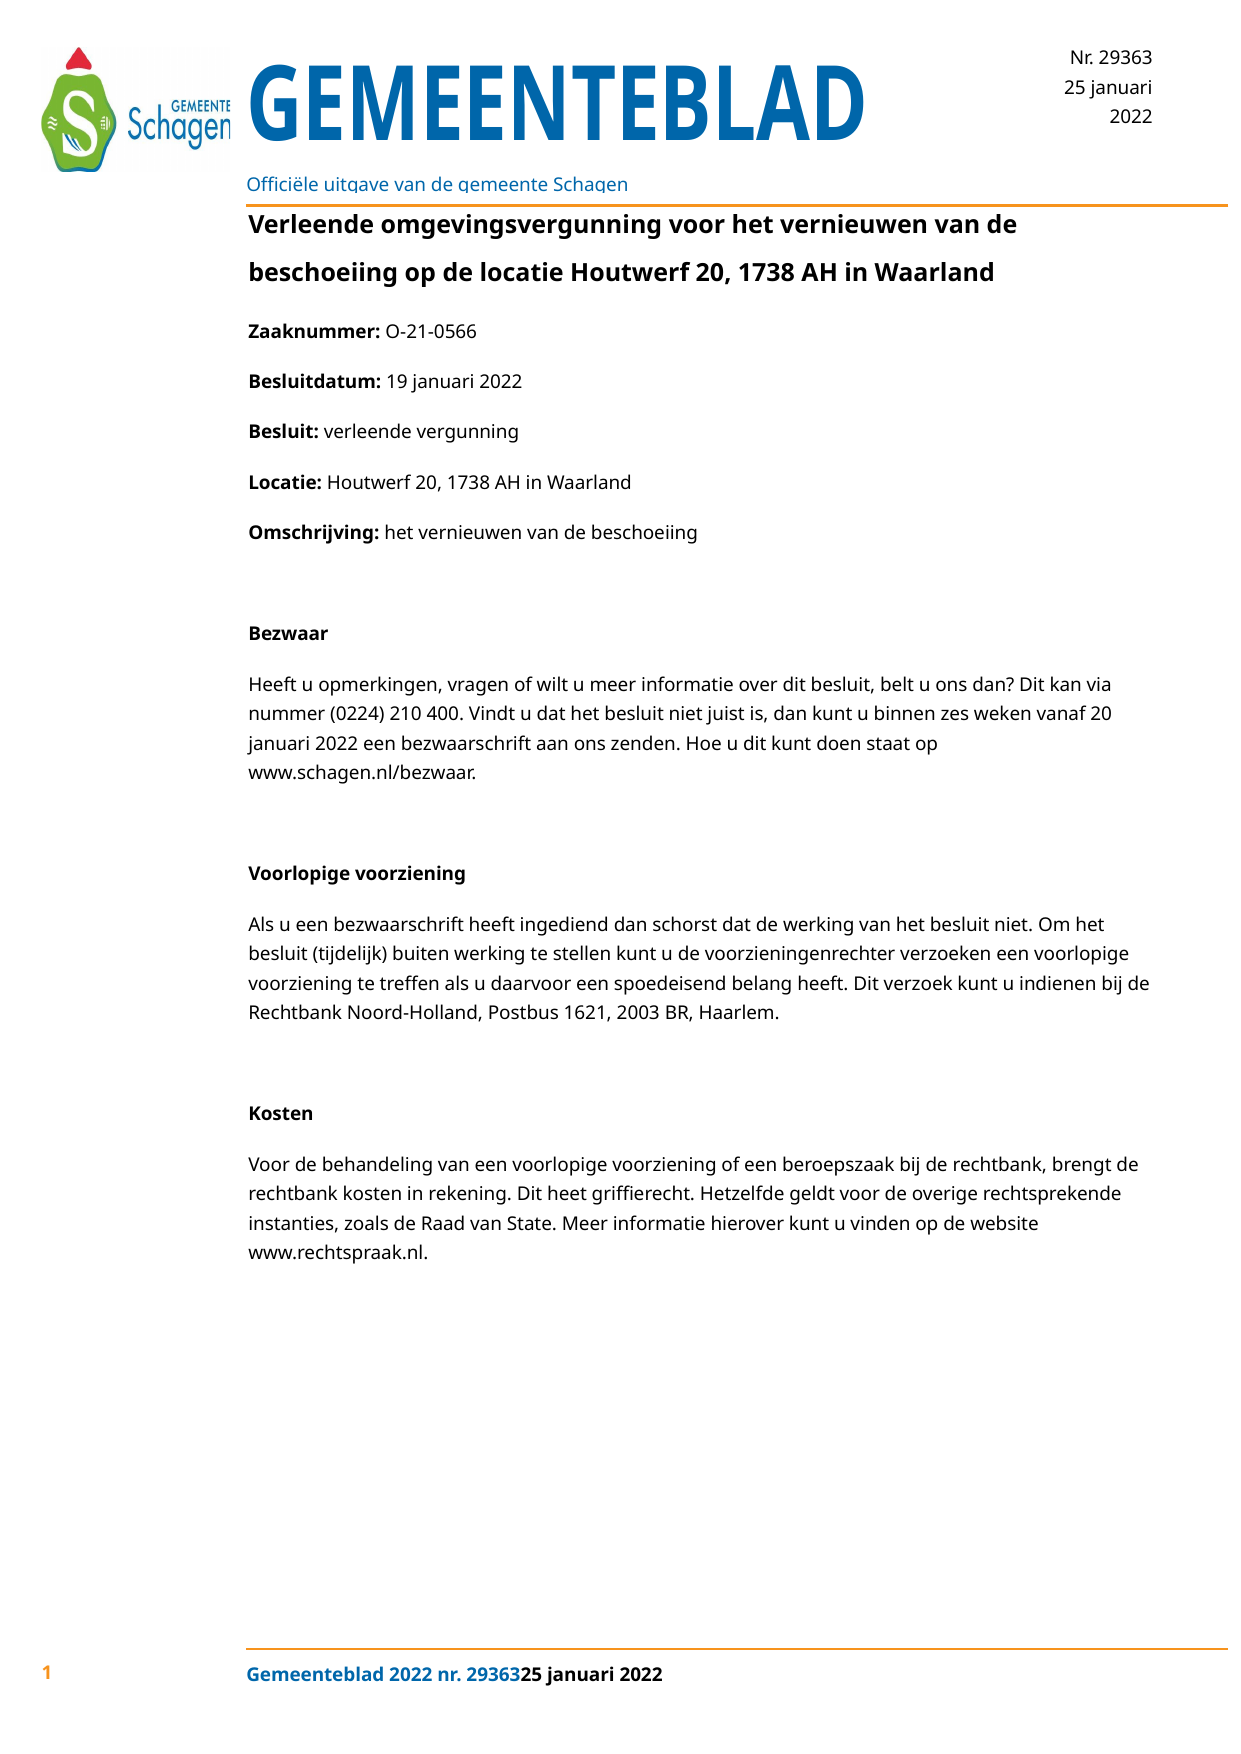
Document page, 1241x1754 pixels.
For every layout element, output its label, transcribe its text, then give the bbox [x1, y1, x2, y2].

text Omschrijving: het vernieuwen van de beschoeiing [248, 519, 1152, 545]
text Zaaknummer: O-21-0566 [248, 318, 1152, 344]
text Kosten [248, 1100, 1152, 1126]
text Voorlopige voorziening [248, 860, 1152, 886]
text Bezwaar [248, 620, 1152, 646]
text Locatie: Houtwerf 20, 1738 AH in Waarland [248, 469, 1152, 495]
text Voor de behandeling van een voorlopige voorziening of een beroepszaak bij de rechtbank, brengt de rechtbank kosten in rekening. Dit heet griffierecht. Hetzelfde geldt voor de overige rechtsprekende instanties, zoals de Raad van State. Meer informatie hierover kunt u vinden op de website www.rechtspraak.nl. [248, 1151, 1152, 1265]
text Heeft u opmerkingen, vragen of wilt u meer informatie over dit besluit, belt u ons dan? Dit kan via nummer (0224) 210 400. Vindt u dat het besluit niet juist is, dan kunt u binnen zes weken vanaf 20 januari 2022 een bezwaarschrift aan ons zenden. Hoe u dit kunt doen staat op www.schagen.nl/bezwaar. [248, 671, 1152, 785]
text Als u een bezwaarschrift heeft ingediend dan schorst dat de werking van het besluit niet. Om het besluit (tijdelijk) buiten werking te stellen kunt u de voorzieningenrechter verzoeken een voorlopige voorziening te treffen als u daarvoor een spoedeisend belang heeft. Dit verzoek kunt u indienen bij de Rechtbank Noord-Holland, Postbus 1621, 2003 BR, Haarlem. [248, 911, 1152, 1025]
picture [41, 47, 231, 172]
text Besluit: verleende vergunning [248, 419, 1152, 444]
text Verleende omgevingsvergunning voor het vernieuwen van de beschoeiing op de locatie Houtwerf 20, 1738 AH in Waarland [248, 207, 1152, 288]
text Besluitdatum: 19 januari 2022 [248, 368, 1152, 394]
